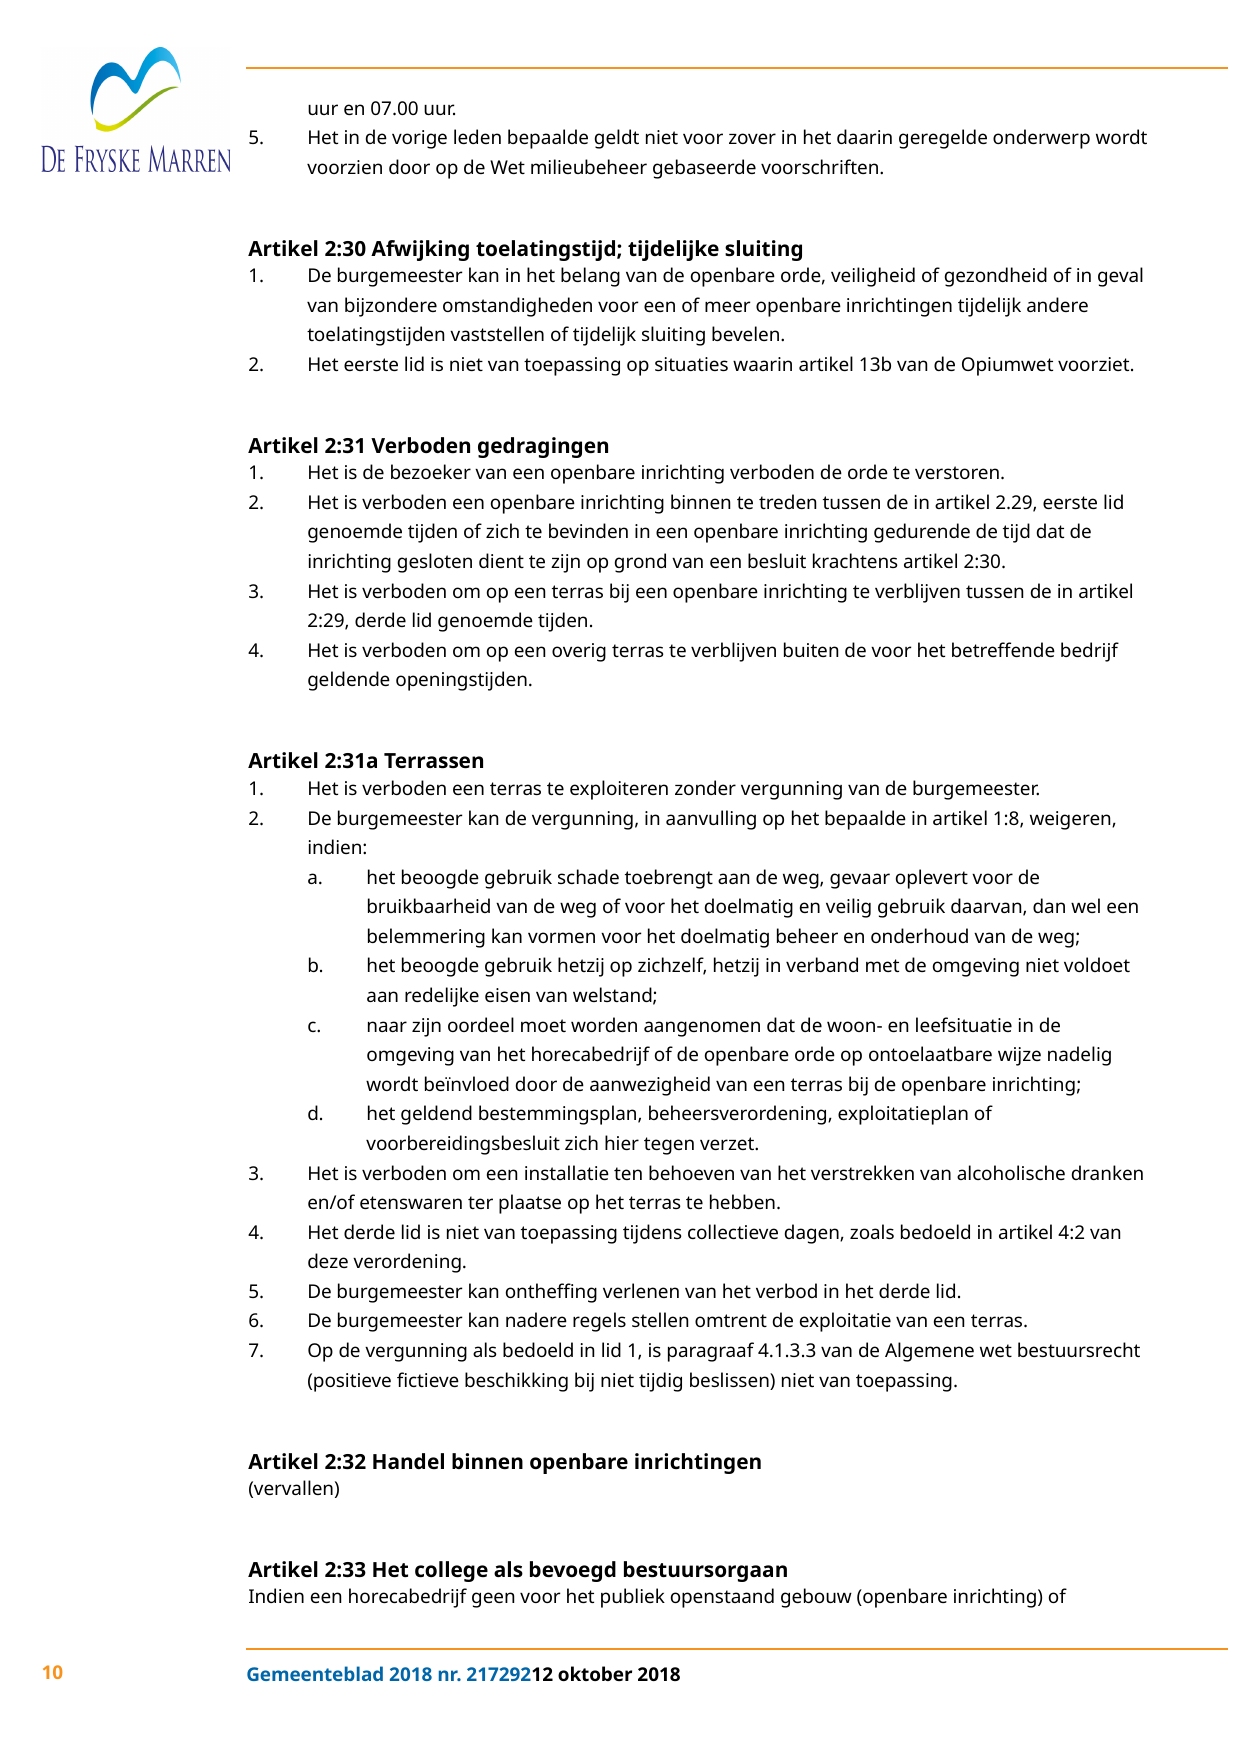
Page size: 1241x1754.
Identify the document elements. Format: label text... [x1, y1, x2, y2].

list Het eerste lid is niet van toepassing op situaties waarin artikel 13b van de Opiumwet voorziet. [248, 351, 1152, 377]
text Artikel 2:32 Handel binnen openbare inrichtingen [248, 1447, 1152, 1475]
list Het is verboden om een installatie ten behoeven van het verstrekken van alcoholische dranken en/of etenswaren ter plaatse op het terras te hebben. [248, 1160, 1152, 1215]
list De burgemeester kan in het belang van de openbare orde, veiligheid of gezondheid of in geval van bijzondere omstandigheden voor een of meer openbare inrichtingen tijdelijk andere toelatingstijden vaststellen of tijdelijk sluiting bevelen. [248, 262, 1152, 347]
list Het in de vorige leden bepaalde geldt niet voor zover in het daarin geregelde onderwerp wordt voorzien door op de Wet milieubeheer gebaseerde voorschriften. [248, 124, 1152, 180]
text Artikel 2:33 Het college als bevoegd bestuursorgaan [248, 1555, 1152, 1584]
text (vervallen) [248, 1475, 1152, 1501]
list Het is de bezoeker van een openbare inrichting verboden de orde te verstoren. [248, 459, 1152, 485]
list Op de vergunning als bedoeld in lid 1, is paragraaf 4.1.3.3 van de Algemene wet bestuursrecht (positieve fictieve beschikking bij niet tijdig beslissen) niet van toepassing. [248, 1337, 1152, 1392]
list Het is verboden een openbare inrichting binnen te treden tussen de in artikel 2.29, eerste lid genoemde tijden of zich te bevinden in een openbare inrichting gedurende de tijd dat de inrichting gesloten dient te zijn op grond van een besluit krachtens artikel 2:30. [248, 489, 1152, 574]
list het geldend bestemmingsplan, beheersverordening, exploitatieplan of voorbereidingsbesluit zich hier tegen verzet. [307, 1101, 1152, 1156]
list Het is verboden om op een overig terras te verblijven buiten de voor het betreffende bedrijf geldende openingstijden. [248, 637, 1152, 692]
list het beoogde gebruik schade toebrengt aan de weg, gevaar oplevert voor de bruikbaarheid van de weg of voor het doelmatig en veilig gebruik daarvan, dan wel een belemmering kan vormen voor het doelmatig beheer en onderhoud van de weg; [307, 864, 1152, 949]
picture [41, 47, 231, 172]
list het beoogde gebruik hetzij op zichzelf, hetzij in verband met de omgeving niet voldoet aan redelijke eisen van welstand; [307, 953, 1152, 1008]
text Artikel 2:30 Afwijking toelatingstijd; tijdelijke sluiting [248, 234, 1152, 262]
list naar zijn oordeel moet worden aangenomen dat de woon- en leefsituatie in de omgeving van het horecabedrijf of de openbare orde op ontoelaatbare wijze nadelig wordt beïnvloed door de aanwezigheid van een terras bij de openbare inrichting; [307, 1012, 1152, 1097]
text Artikel 2:31a Terrassen [248, 747, 1152, 775]
list De burgemeester kan de vergunning, in aanvulling op het bepaalde in artikel 1:8, weigeren, indien: [248, 805, 1152, 860]
list Het is verboden om op een terras bij een openbare inrichting te verblijven tussen de in artikel 2:29, derde lid genoemde tijden. [248, 578, 1152, 633]
list Het is verboden een terras te exploiteren zonder vergunning van de burgemeester. [248, 775, 1152, 801]
list De burgemeester kan ontheffing verlenen van het verbod in het derde lid. [248, 1278, 1152, 1304]
list Het derde lid is niet van toepassing tijdens collectieve dagen, zoals bedoeld in artikel 4:2 van deze verordening. [248, 1219, 1152, 1274]
list uur en 07.00 uur. [248, 95, 1152, 121]
text Indien een horecabedrijf geen voor het publiek openstaand gebouw (openbare inrichting) of [248, 1584, 1152, 1609]
text Artikel 2:31 Verboden gedragingen [248, 431, 1152, 459]
list De burgemeester kan nadere regels stellen omtrent de exploitatie van een terras. [248, 1308, 1152, 1333]
